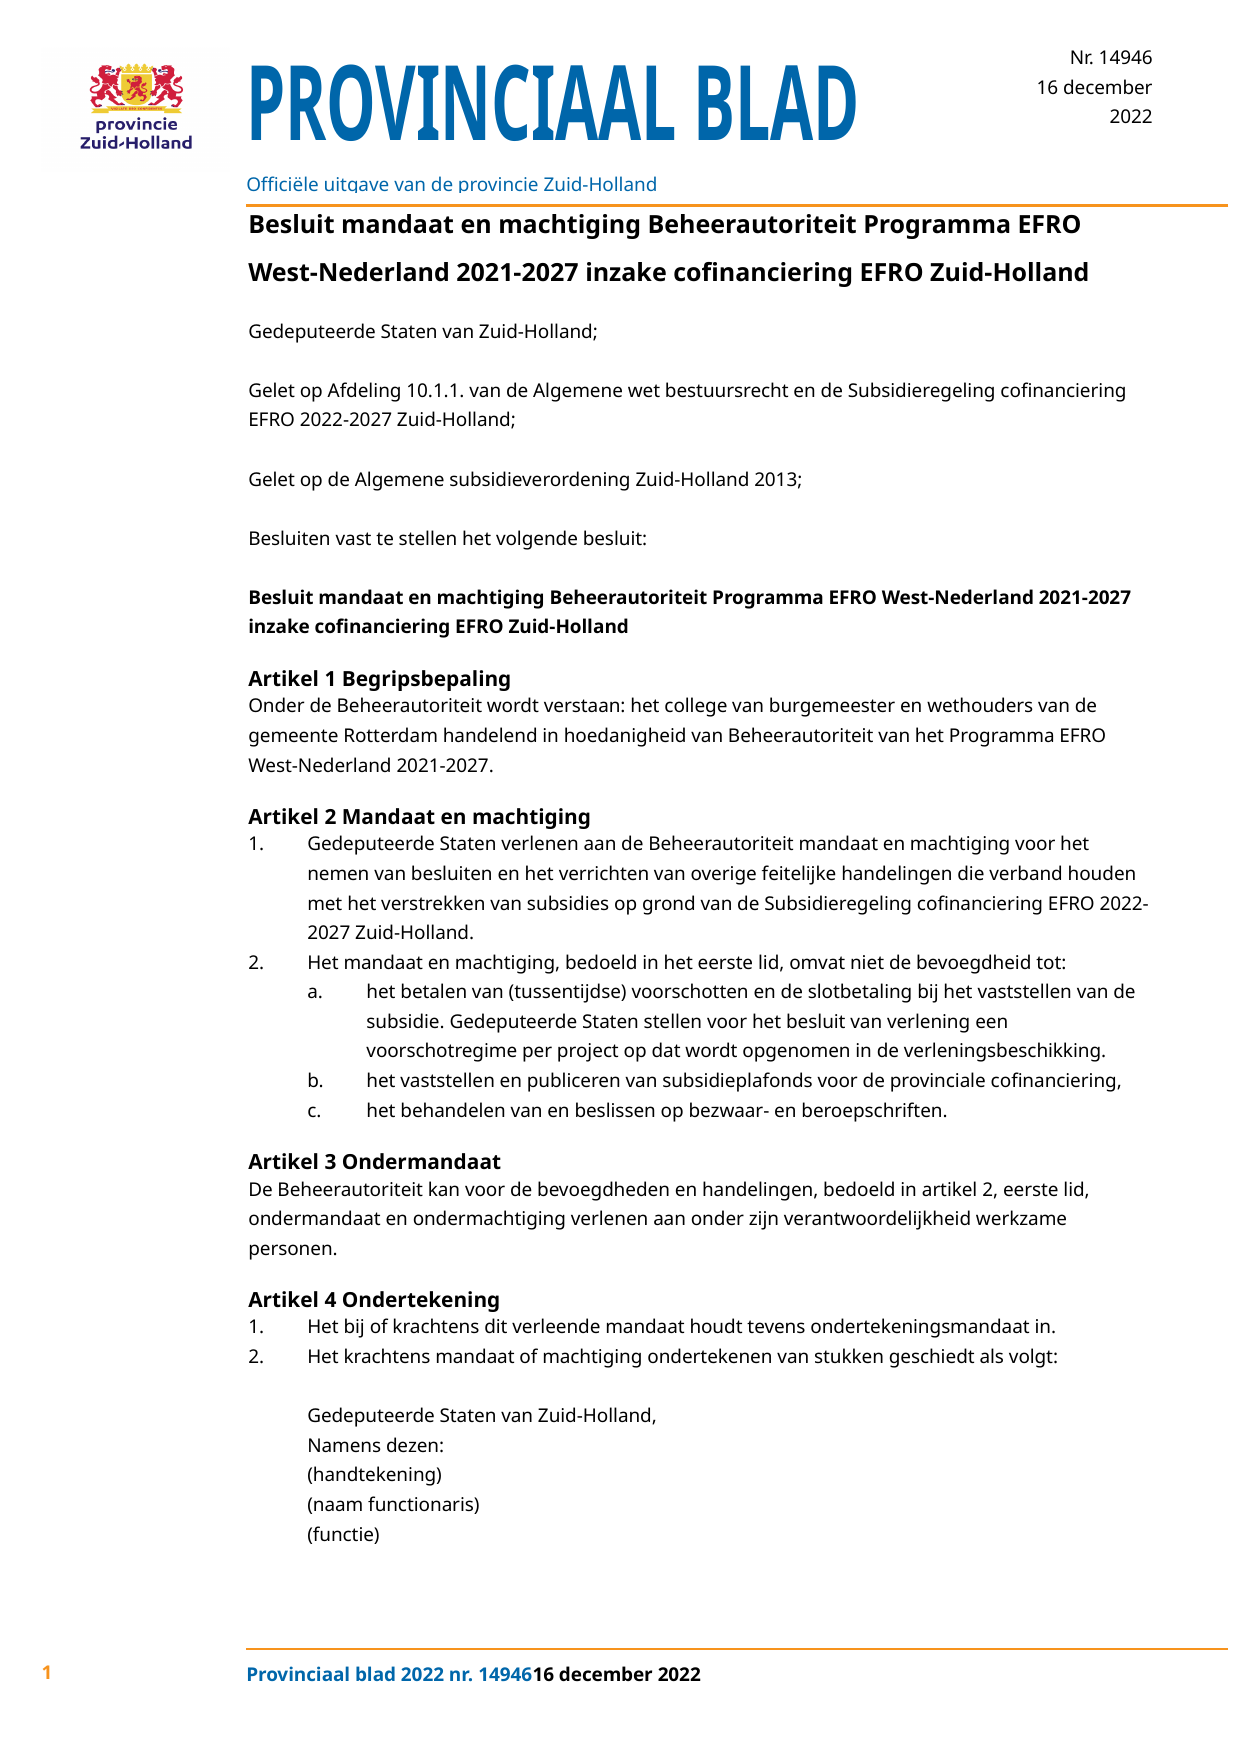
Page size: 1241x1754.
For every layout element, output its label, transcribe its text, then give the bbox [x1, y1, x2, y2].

list Gedeputeerde Staten verlenen aan de Beheerautoriteit mandaat en machtiging voor het nemen van besluiten en het verrichten van overige feitelijke handelingen die verband houden met het verstrekken van subsidies op grond van de Subsidieregeling cofinanciering EFRO 2022-2027 Zuid-Holland. [248, 831, 1152, 945]
list Het mandaat en machtiging, bedoeld in het eerste lid, omvat niet de bevoegdheid tot: [248, 949, 1152, 975]
text Besluit mandaat en machtiging Beheerautoriteit Programma EFRO West-Nederland 2021-2027 inzake cofinanciering EFRO Zuid-Holland [248, 207, 1152, 288]
list (naam functionaris) [248, 1491, 1152, 1517]
text Gelet op de Algemene subsidieverordening Zuid-Holland 2013; [248, 466, 1152, 492]
text Besluiten vast te stellen het volgende besluit: [248, 525, 1152, 551]
list (handtekening) [248, 1462, 1152, 1487]
list het betalen van (tussentijdse) voorschotten en de slotbetaling bij het vaststellen van de subsidie. Gedeputeerde Staten stellen voor het besluit van verlening een voorschotregime per project op dat wordt opgenomen in de verleningsbeschikking. [307, 978, 1152, 1063]
list Namens dezen: [248, 1432, 1152, 1458]
text Artikel 4 Ondertekening [248, 1285, 1152, 1314]
text Onder de Beheerautoriteit wordt verstaan: het college van burgemeester en wethouders van de gemeente Rotterdam handelend in hoedanigheid van Beheerautoriteit van het Programma EFRO West-Nederland 2021-2027. [248, 693, 1152, 777]
text Artikel 3 Ondermandaat [248, 1147, 1152, 1176]
text Gedeputeerde Staten van Zuid-Holland; [248, 318, 1152, 344]
list Het krachtens mandaat of machtiging ondertekenen van stukken geschiedt als volgt: [248, 1343, 1152, 1369]
list Het bij of krachtens dit verleende mandaat houdt tevens ondertekeningsmandaat in. [248, 1314, 1152, 1339]
list Gedeputeerde Staten van Zuid-Holland, [248, 1402, 1152, 1428]
picture [41, 47, 231, 172]
list het behandelen van en beslissen op bezwaar- en beroepschriften. [307, 1097, 1152, 1123]
text Artikel 2 Mandaat en machtiging [248, 802, 1152, 831]
text Artikel 1 Begripsbepaling [248, 664, 1152, 693]
text De Beheerautoriteit kan voor de bevoegdheden en handelingen, bedoeld in artikel 2, eerste lid, ondermandaat en ondermachtiging verlenen aan onder zijn verantwoordelijkheid werkzame personen. [248, 1176, 1152, 1261]
list (functie) [248, 1521, 1152, 1547]
text Besluit mandaat en machtiging Beheerautoriteit Programma EFRO West-Nederland 2021-2027 inzake cofinanciering EFRO Zuid-Holland [248, 584, 1152, 639]
text Gelet op Afdeling 10.1.1. van de Algemene wet bestuursrecht en de Subsidieregeling cofinanciering EFRO 2022-2027 Zuid-Holland; [248, 377, 1152, 432]
list het vaststellen en publiceren van subsidieplafonds voor de provinciale cofinanciering, [307, 1067, 1152, 1093]
